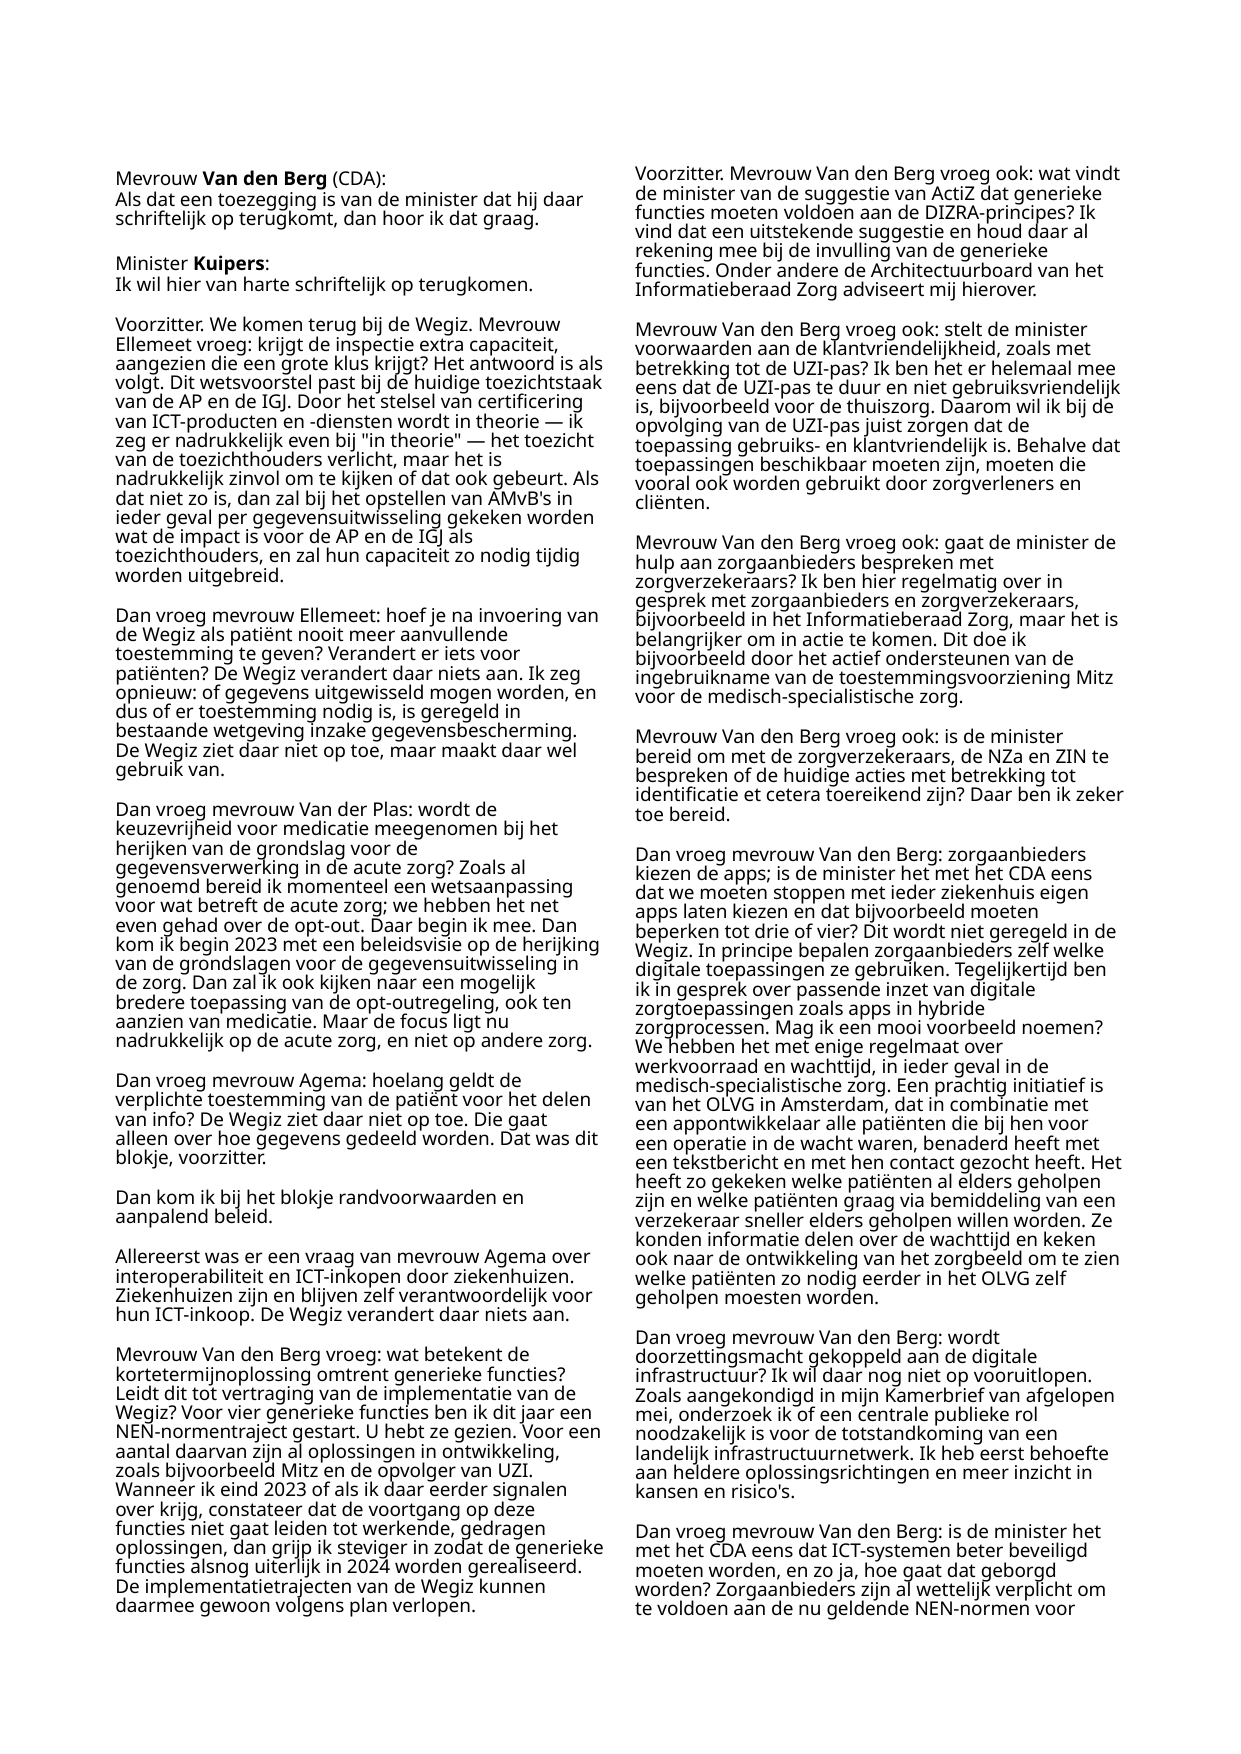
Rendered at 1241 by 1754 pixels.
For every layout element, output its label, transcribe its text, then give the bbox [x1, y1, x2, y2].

text Mevrouw Van den Berg vroeg ook: is de minister bereid om met de zorgverzekeraars, de NZa en ZIN te bespreken of de huidige acties met betrekking tot identificatie et cetera toereikend zijn? Daar ben ik zeker toe bereid. [635, 728, 1125, 825]
text Dan vroeg mevrouw Agema: hoelang geldt de verplichte toestemming van de patiënt voor het delen van info? De Wegiz ziet daar niet op toe. Die gaat alleen over hoe gegevens gedeeld worden. Dat was dit blokje, voorzitter. [115, 1072, 605, 1168]
text Mevrouw Van den Berg (CDA): [115, 165, 605, 191]
text Als dat een toezegging is van de minister dat hij daar schriftelijk op terugkomt, dan hoor ik dat graag. [115, 191, 605, 230]
text Dan vroeg mevrouw Van den Berg: zorgaanbieders kiezen de apps; is de minister het met het CDA eens dat we moeten stoppen met ieder ziekenhuis eigen apps laten kiezen en dat bijvoorbeeld moeten beperken tot drie of vier? Dit wordt niet geregeld in de Wegiz. In principe bepalen zorgaanbieders zelf welke digitale toepassingen ze gebruiken. Tegelijkertijd ben ik in gesprek over passende inzet van digitale zorgtoepassingen zoals apps in hybride zorgprocessen. Mag ik een mooi voorbeeld noemen? We hebben het met enige regelmaat over werkvoorraad en wachttijd, in ieder geval in de medisch-specialistische zorg. Een prachtig initiatief is van het OLVG in Amsterdam, dat in combinatie met een appontwikkelaar alle patiënten die bij hen voor een operatie in de wacht waren, benaderd heeft met een tekstbericht en met hen contact gezocht heeft. Het heeft zo gekeken welke patiënten al elders geholpen zijn en welke patiënten graag via bemiddeling van een verzekeraar sneller elders geholpen willen worden. Ze konden informatie delen over de wachttijd en keken ook naar de ontwikkeling van het zorgbeeld om te zien welke patiënten zo nodig eerder in het OLVG zelf geholpen moesten worden. [635, 846, 1125, 1308]
text Mevrouw Van den Berg vroeg ook: stelt de minister voorwaarden aan de klantvriendelijkheid, zoals met betrekking tot de UZI-pas? Ik ben het er helemaal mee eens dat de UZI-pas te duur en niet gebruiksvriendelijk is, bijvoorbeeld voor de thuiszorg. Daarom wil ik bij de opvolging van de UZI-pas juist zorgen dat de toepassing gebruiks- en klantvriendelijk is. Behalve dat toepassingen beschikbaar moeten zijn, moeten die vooral ook worden gebruikt door zorgverleners en cliënten. [635, 321, 1125, 514]
text Dan vroeg mevrouw Van der Plas: wordt de keuzevrijheid voor medicatie meegenomen bij het herijken van de grondslag voor de gegevensverwerking in de acute zorg? Zoals al genoemd bereid ik momenteel een wetsaanpassing voor wat betreft de acute zorg; we hebben het net even gehad over de opt-out. Daar begin ik mee. Dan kom ik begin 2023 met een beleidsvisie op de herijking van de grondslagen voor de gegevensuitwisseling in de zorg. Dan zal ik ook kijken naar een mogelijk bredere toepassing van de opt-outregeling, ook ten aanzien van medicatie. Maar de focus ligt nu nadrukkelijk op de acute zorg, en niet op andere zorg. [115, 801, 605, 1051]
text Voorzitter. Mevrouw Van den Berg vroeg ook: wat vindt de minister van de suggestie van ActiZ dat generieke functies moeten voldoen aan de DIZRA-principes? Ik vind dat een uitstekende suggestie en houd daar al rekening mee bij de invulling van de generieke functies. Onder andere de Architectuurboard van het Informatieberaad Zorg adviseert mij hierover. [635, 165, 1125, 300]
text Mevrouw Van den Berg vroeg ook: gaat de minister de hulp aan zorgaanbieders bespreken met zorgverzekeraars? Ik ben hier regelmatig over in gesprek met zorgaanbieders en zorgverzekeraars, bijvoorbeeld in het Informatieberaad Zorg, maar het is belangrijker om in actie te komen. Dit doe ik bijvoorbeeld door het actief ondersteunen van de ingebruikname van de toestemmingsvoorziening Mitz voor de medisch-specialistische zorg. [635, 534, 1125, 708]
text Dan vroeg mevrouw Ellemeet: hoef je na invoering van de Wegiz als patiënt nooit meer aanvullende toestemming te geven? Verandert er iets voor patiënten? De Wegiz verandert daar niets aan. Ik zeg opnieuw: of gegevens uitgewisseld mogen worden, en dus of er toestemming nodig is, is geregeld in bestaande wetgeving inzake gegevensbescherming. De Wegiz ziet daar niet op toe, maar maakt daar wel gebruik van. [115, 607, 605, 780]
text Dan vroeg mevrouw Van den Berg: wordt doorzettingsmacht gekoppeld aan de digitale infrastructuur? Ik wil daar nog niet op vooruitlopen. Zoals aangekondigd in mijn Kamerbrief van afgelopen mei, onderzoek ik of een centrale publieke rol noodzakelijk is voor de totstandkoming van een landelijk infrastructuurnetwerk. Ik heb eerst behoefte aan heldere oplossingsrichtingen en meer inzicht in kansen en risico's. [635, 1329, 1125, 1502]
text Allereerst was er een vraag van mevrouw Agema over interoperabiliteit en ICT-inkopen door ziekenhuizen. Ziekenhuizen zijn en blijven zelf verantwoordelijk voor hun ICT-inkoop. De Wegiz verandert daar niets aan. [115, 1248, 605, 1326]
text Dan vroeg mevrouw Van den Berg: is de minister het met het CDA eens dat ICT-systemen beter beveiligd moeten worden, en zo ja, hoe gaat dat geborgd worden? Zorgaanbieders zijn al wettelijk verplicht om te voldoen aan de nu geldende NEN-normen voor [635, 1523, 1125, 1619]
text Dan kom ik bij het blokje randvoorwaarden en aanpalend beleid. [115, 1189, 605, 1228]
text Mevrouw Van den Berg vroeg: wat betekent de kortetermijnoplossing omtrent generieke functies? Leidt dit tot vertraging van de implementatie van de Wegiz? Voor vier generieke functies ben ik dit jaar een NEN-normentraject gestart. U hebt ze gezien. Voor een aantal daarvan zijn al oplossingen in ontwikkeling, zoals bijvoorbeeld Mitz en de opvolger van UZI. Wanneer ik eind 2023 of als ik daar eerder signalen over krijg, constateer dat de voortgang op deze functies niet gaat leiden tot werkende, gedragen oplossingen, dan grijp ik steviger in zodat de generieke functies alsnog uiterlijk in 2024 worden gerealiseerd. De implementatietrajecten van de Wegiz kunnen daarmee gewoon volgens plan verlopen. [115, 1346, 605, 1616]
text Ik wil hier van harte schriftelijk op terugkomen. [115, 276, 605, 296]
text Voorzitter. We komen terug bij de Wegiz. Mevrouw Ellemeet vroeg: krijgt de inspectie extra capaciteit, aangezien die een grote klus krijgt? Het antwoord is als volgt. Dit wetsvoorstel past bij de huidige toezichtstaak van de AP en de IGJ. Door het stelsel van certificering van ICT-producten en -diensten wordt in theorie — ik zeg er nadrukkelijk even bij "in theorie" — het toezicht van de toezichthouders verlicht, maar het is nadrukkelijk zinvol om te kijken of dat ook gebeurt. Als dat niet zo is, dan zal bij het opstellen van AMvB's in ieder geval per gegevensuitwisseling gekeken worden wat de impact is voor de AP en de IGJ als toezichthouders, en zal hun capaciteit zo nodig tijdig worden uitgebreid. [115, 316, 605, 586]
text Minister Kuipers: [115, 251, 605, 276]
